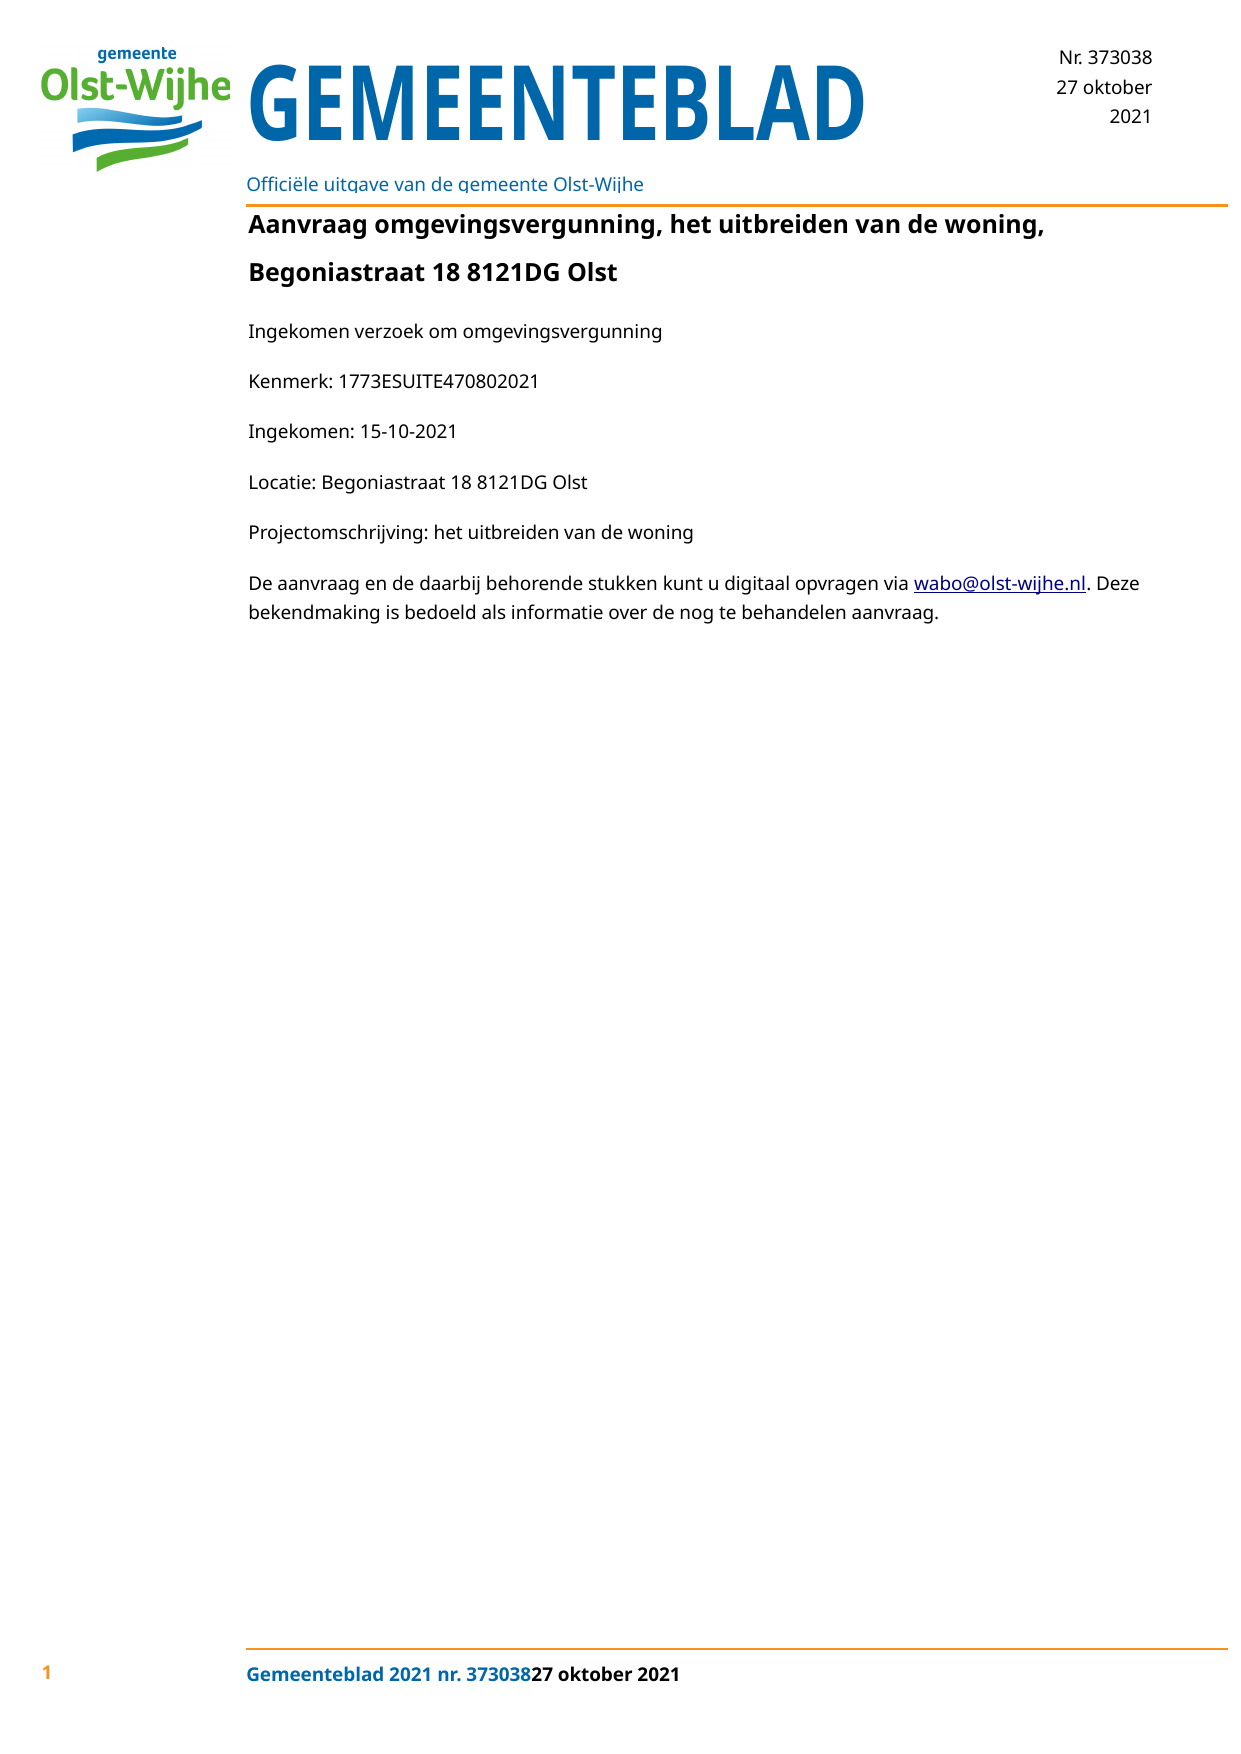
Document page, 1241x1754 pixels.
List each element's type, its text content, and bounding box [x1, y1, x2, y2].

text De aanvraag en de daarbij behorende stukken kunt u digitaal opvragen via wabo@olst-wijhe.nl. Deze bekendmaking is bedoeld als informatie over de nog te behandelen aanvraag. [248, 570, 1152, 625]
text Aanvraag omgevingsvergunning, het uitbreiden van de woning, Begoniastraat 18 8121DG Olst [248, 207, 1152, 288]
text Ingekomen verzoek om omgevingsvergunning [248, 318, 1152, 344]
text Projectomschrijving: het uitbreiden van de woning [248, 519, 1152, 545]
text Kenmerk: 1773ESUITE470802021 [248, 368, 1152, 394]
text Ingekomen: 15-10-2021 [248, 419, 1152, 444]
picture [41, 47, 231, 172]
text Locatie: Begoniastraat 18 8121DG Olst [248, 469, 1152, 495]
